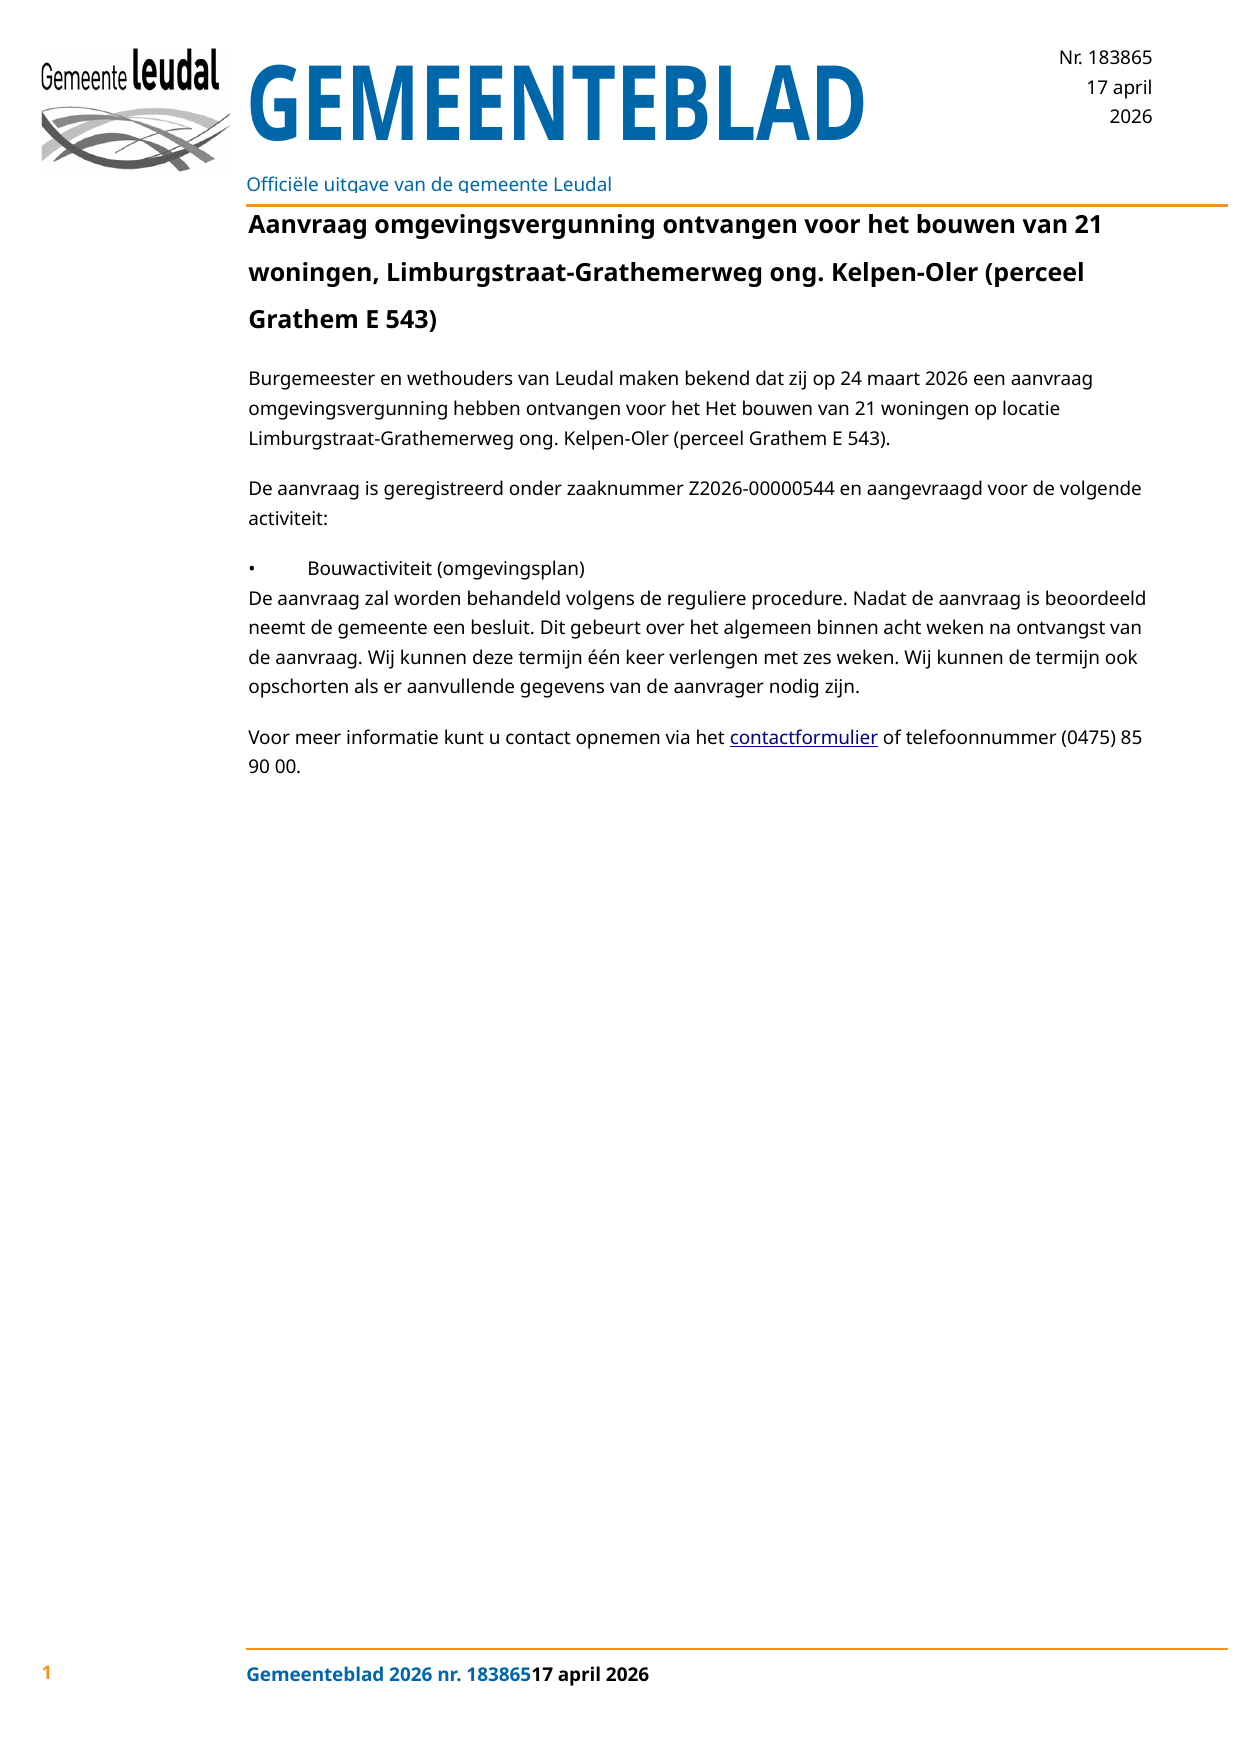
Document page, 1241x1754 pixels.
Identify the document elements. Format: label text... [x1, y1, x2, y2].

picture [41, 47, 231, 172]
text Burgemeester en wethouders van Leudal maken bekend dat zij op 24 maart 2026 een aanvraag omgevingsvergunning hebben ontvangen voor het Het bouwen van 21 woningen op locatie Limburgstraat-Grathemerweg ong. Kelpen-Oler (perceel Grathem E 543). [248, 366, 1152, 450]
text Voor meer informatie kunt u contact opnemen via het contactformulier of telefoonnummer (0475) 85 90 00. [248, 724, 1152, 779]
text De aanvraag is geregistreerd onder zaaknummer Z2026-00000544 en aangevraagd voor de volgende activiteit: [248, 475, 1152, 530]
text Aanvraag omgevingsvergunning ontvangen voor het bouwen van 21 woningen, Limburgstraat-Grathemerweg ong. Kelpen-Oler (perceel Grathem E 543) [248, 207, 1152, 336]
list Bouwactiviteit (omgevingsplan) [248, 555, 1152, 581]
text De aanvraag zal worden behandeld volgens de reguliere procedure. Nadat de aanvraag is beoordeeld neemt de gemeente een besluit. Dit gebeurt over het algemeen binnen acht weken na ontvangst van de aanvraag. Wij kunnen deze termijn één keer verlengen met zes weken. Wij kunnen de termijn ook opschorten als er aanvullende gegevens van de aanvrager nodig zijn. [248, 585, 1152, 699]
